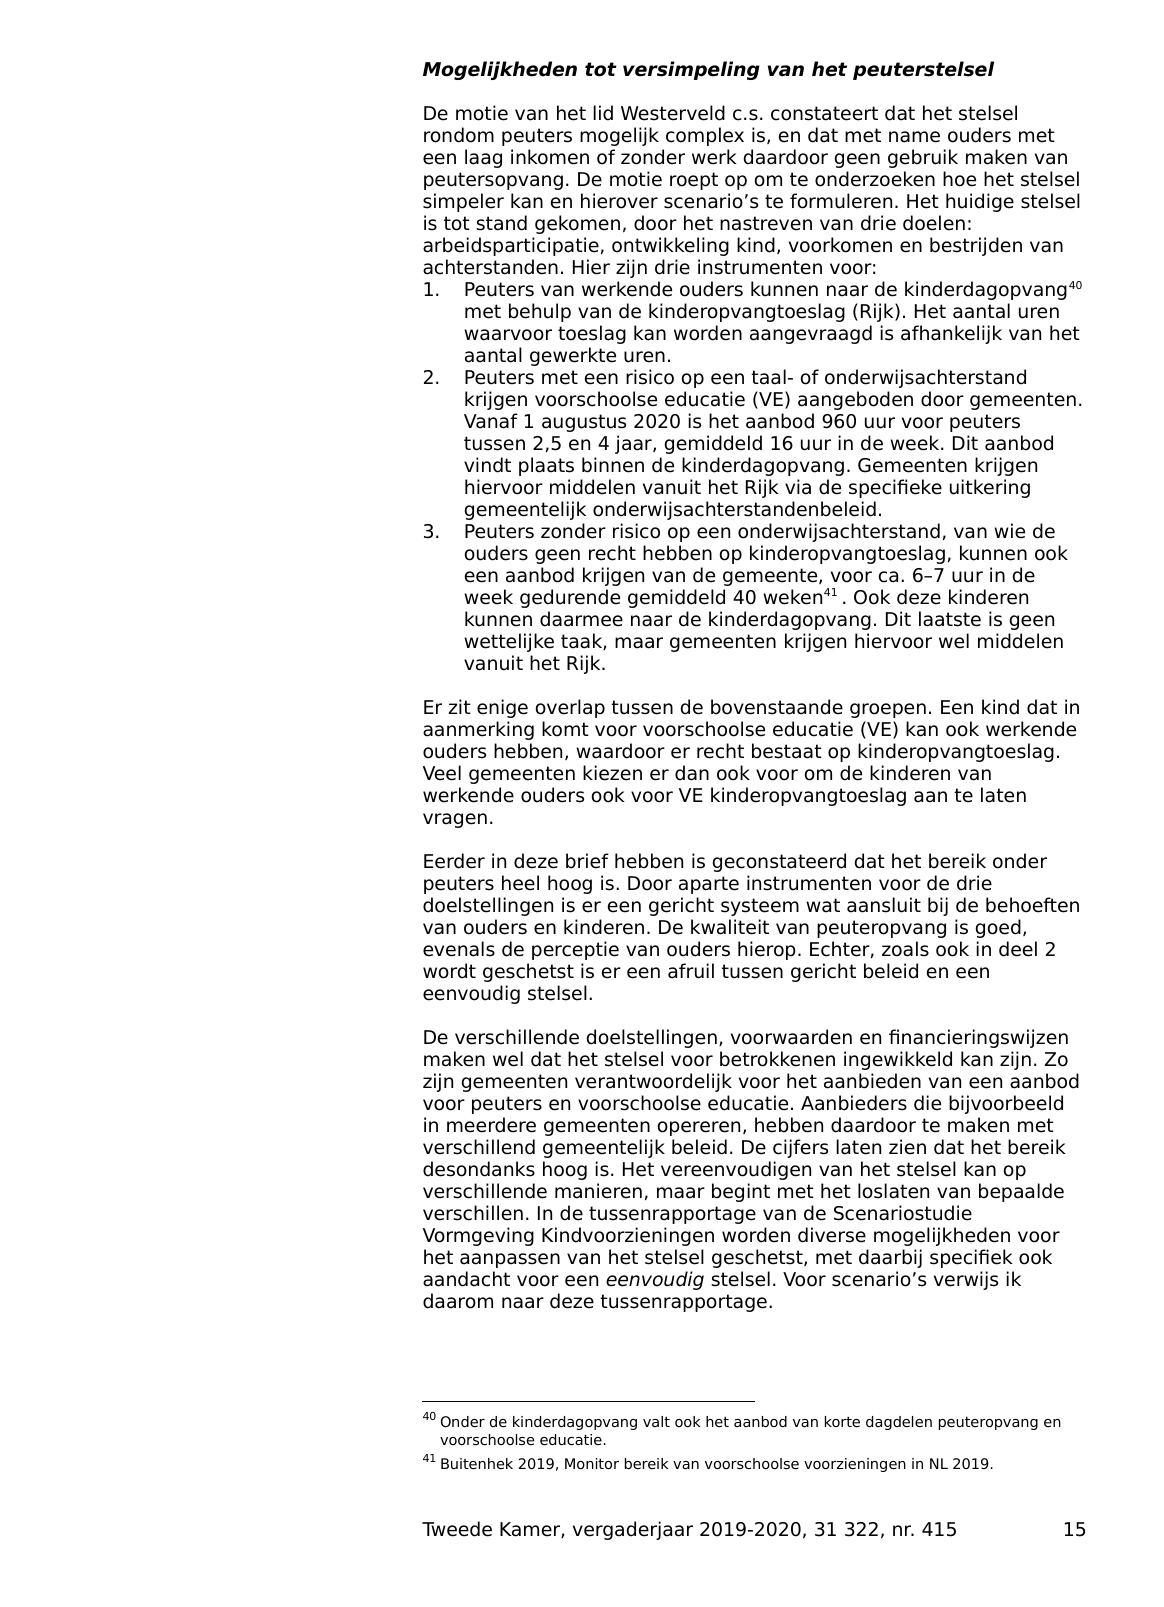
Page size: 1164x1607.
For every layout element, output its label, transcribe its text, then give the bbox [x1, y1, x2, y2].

text 2. Peuters met een risico op een taal- of onderwijsachterstand krijgen voorschoolse educatie (VE) aangeboden door gemeenten. Vanaf 1 augustus 2020 is het aanbod 960 uur voor peuters tussen 2,5 en 4 jaar, gemiddeld 16 uur in de week. Dit aanbod vindt plaats binnen de kinderdagopvang. Gemeenten krijgen hiervoor middelen vanuit het Rijk via de specifieke uitkering gemeentelijk onderwijsachterstandenbeleid. [422, 367, 1087, 521]
text Er zit enige overlap tussen de bovenstaande groepen. Een kind dat in aanmerking komt voor voorschoolse educatie (VE) kan ook werkende ouders hebben, waardoor er recht bestaat op kinderopvangtoeslag. Veel gemeenten kiezen er dan ook voor om de kinderen van werkende ouders ook voor VE kinderopvangtoeslag aan te laten vragen. [422, 697, 1087, 829]
text De motie van het lid Westerveld c.s. constateert dat het stelsel rondom peuters mogelijk complex is, en dat met name ouders met een laag inkomen of zonder werk daardoor geen gebruik maken van peutersopvang. De motie roept op om te onderzoeken hoe het stelsel simpeler kan en hierover scenario’s te formuleren. Het huidige stelsel is tot stand gekomen, door het nastreven van drie doelen: arbeidsparticipatie, ontwikkeling kind, voorkomen en bestrijden van achterstanden. Hier zijn drie instrumenten voor: [422, 103, 1087, 279]
text De verschillende doelstellingen, voorwaarden en financieringswijzen maken wel dat het stelsel voor betrokkenen ingewikkeld kan zijn. Zo zijn gemeenten verantwoordelijk voor het aanbieden van een aanbod voor peuters en voorschoolse educatie. Aanbieders die bijvoorbeeld in meerdere gemeenten opereren, hebben daardoor te maken met verschillend gemeentelijk beleid. De cijfers laten zien dat het bereik desondanks hoog is. Het vereenvoudigen van het stelsel kan op verschillende manieren, maar begint met het loslaten van bepaalde verschillen. In de tussenrapportage van de Scenariostudie Vormgeving Kindvoorzieningen worden diverse mogelijkheden voor het aanpassen van het stelsel geschetst, met daarbij specifiek ook aandacht voor een eenvoudig stelsel. Voor scenario’s verwijs ik daarom naar deze tussenrapportage. [422, 1027, 1087, 1313]
text 1. Peuters van werkende ouders kunnen naar de kinderdagopvang met behulp van de kinderopvangtoeslag (Rijk). Het aantal uren waarvoor toeslag kan worden aangevraagd is afhankelijk van het aantal gewerkte uren. [422, 279, 1087, 367]
text Buitenhek 2019, Monitor bereik van voorschoolse voorzieningen in NL 2019. [422, 1452, 1087, 1474]
text Eerder in deze brief hebben is geconstateerd dat het bereik onder peuters heel hoog is. Door aparte instrumenten voor de drie doelstellingen is er een gericht systeem wat aansluit bij de behoeften van ouders en kinderen. De kwaliteit van peuteropvang is goed, evenals de perceptie van ouders hierop. Echter, zoals ook in deel 2 wordt geschetst is er een afruil tussen gericht beleid en een eenvoudig stelsel. [422, 851, 1087, 1005]
text 3. Peuters zonder risico op een onderwijsachterstand, van wie de ouders geen recht hebben op kinderopvangtoeslag, kunnen ook een aanbod krijgen van de gemeente, voor ca. 6–7 uur in de week gedurende gemiddeld 40 weken. Ook deze kinderen kunnen daarmee naar de kinderdagopvang. Dit laatste is geen wettelijke taak, maar gemeenten krijgen hiervoor wel middelen vanuit het Rijk. [422, 521, 1087, 675]
text Onder de kinderdagopvang valt ook het aanbod van korte dagdelen peuteropvang en voorschoolse educatie. [422, 1410, 1087, 1449]
subtitle Mogelijkheden tot versimpeling van het peuterstelsel [422, 59, 1087, 81]
